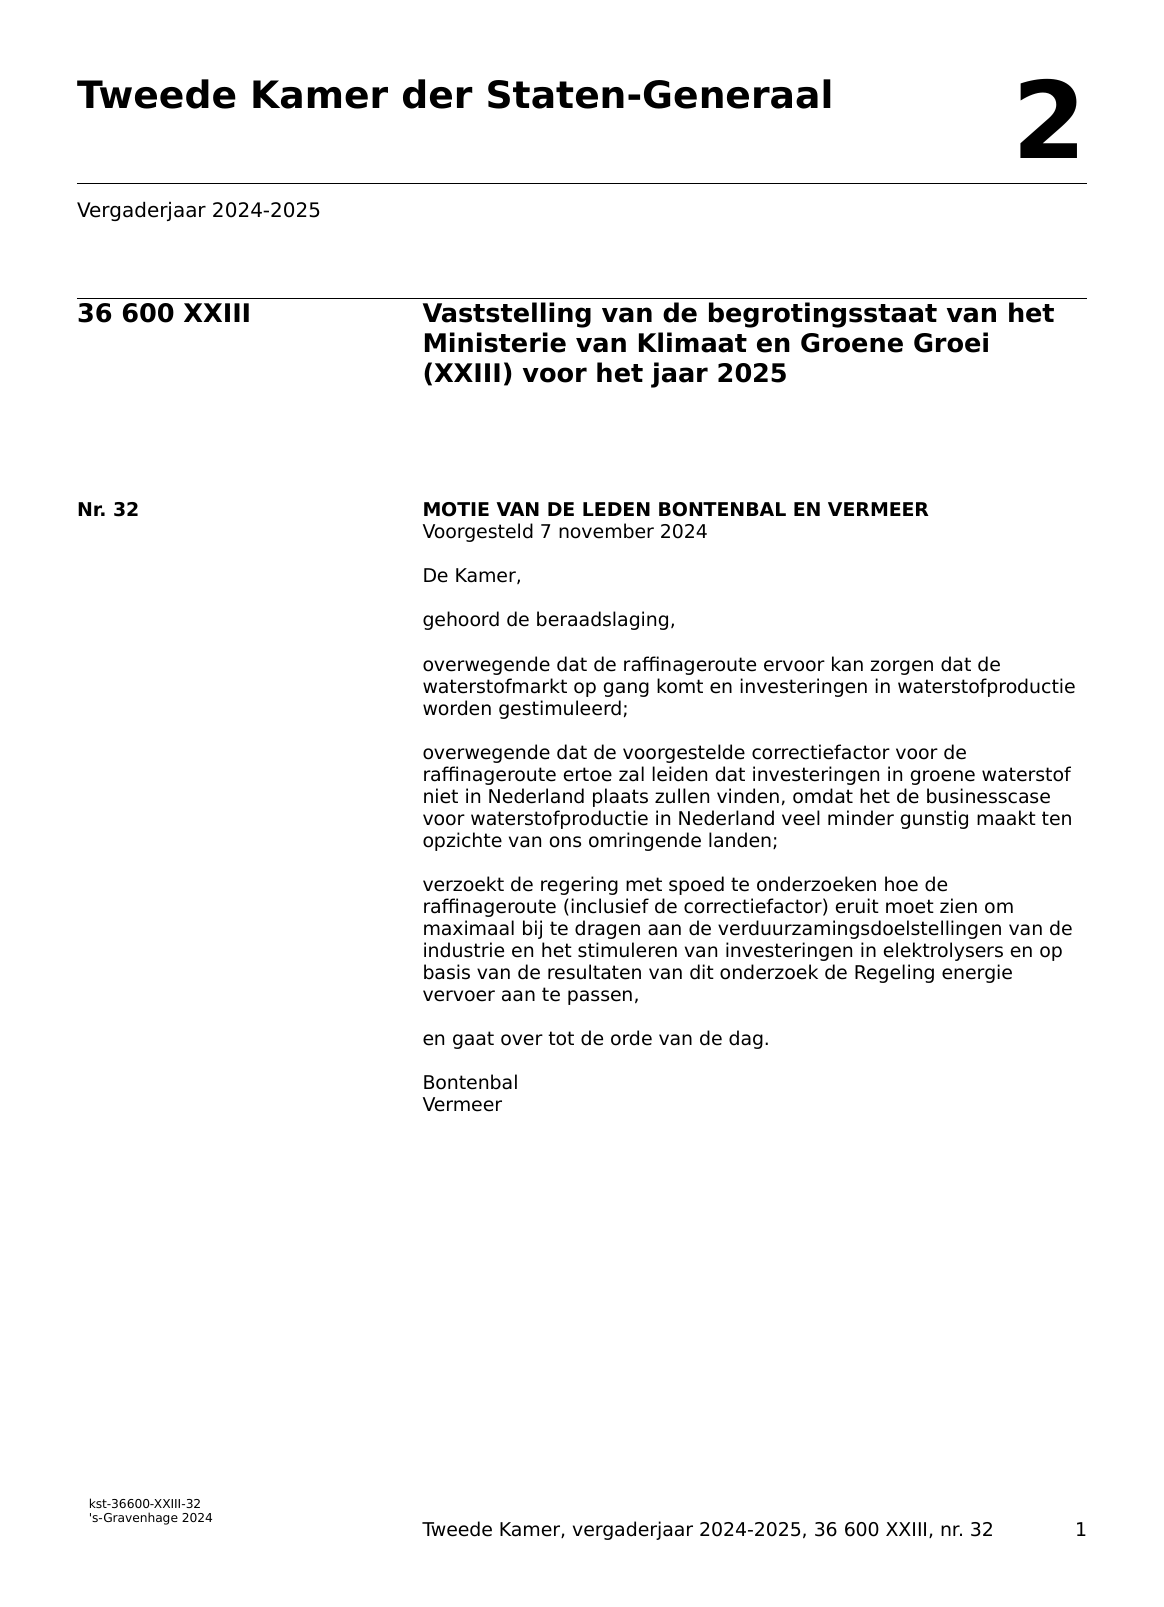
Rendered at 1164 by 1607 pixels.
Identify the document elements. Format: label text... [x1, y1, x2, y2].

table_header 2 [886, 59, 1087, 183]
text overwegende dat de raffinageroute ervoor kan zorgen dat de waterstofmarkt op gang komt en investeringen in waterstofproductie worden gestimuleerd; [422, 653, 1087, 719]
text De Kamer, [422, 565, 1087, 587]
text kst-36600-XXIII-32 [88, 1497, 323, 1511]
text gehoord de beraadslaging, [422, 609, 1087, 631]
table_header Tweede Kamer der Staten-Generaal [77, 59, 886, 183]
text verzoekt de regering met spoed te onderzoeken hoe de raffinageroute (inclusief de correctiefactor) eruit moet zien om maximaal bij te dragen aan de verduurzamingsdoelstellingen van de industrie en het stimuleren van investeringen in elektrolysers en op basis van de resultaten van dit onderzoek de Regeling energie vervoer aan te passen, [422, 874, 1087, 1006]
text 's-Gravenhage 2024 [88, 1511, 323, 1525]
text Vermeer [422, 1094, 1087, 1116]
table_cell Vergaderjaar 2024-2025 [77, 184, 1087, 298]
text Voorgesteld 7 november 2024 [422, 521, 1087, 543]
text overwegende dat de voorgestelde correctiefactor voor de raffinageroute ertoe zal leiden dat investeringen in groene waterstof niet in Nederland plaats zullen vinden, omdat het de businesscase voor waterstofproductie in Nederland veel minder gunstig maakt ten opzichte van ons omringende landen; [422, 742, 1087, 852]
text Bontenbal [422, 1072, 1087, 1094]
subtitle Nr. 32 MOTIE VAN DE LEDEN BONTENBAL EN VERMEER [77, 499, 1087, 521]
text en gaat over tot de orde van de dag. [422, 1028, 1087, 1050]
subtitle 36 600 XXIII Vaststelling van de begrotingsstaat van het Ministerie van Klimaat en Groene Groei (XXIII) voor het jaar 2025 [77, 299, 1087, 388]
